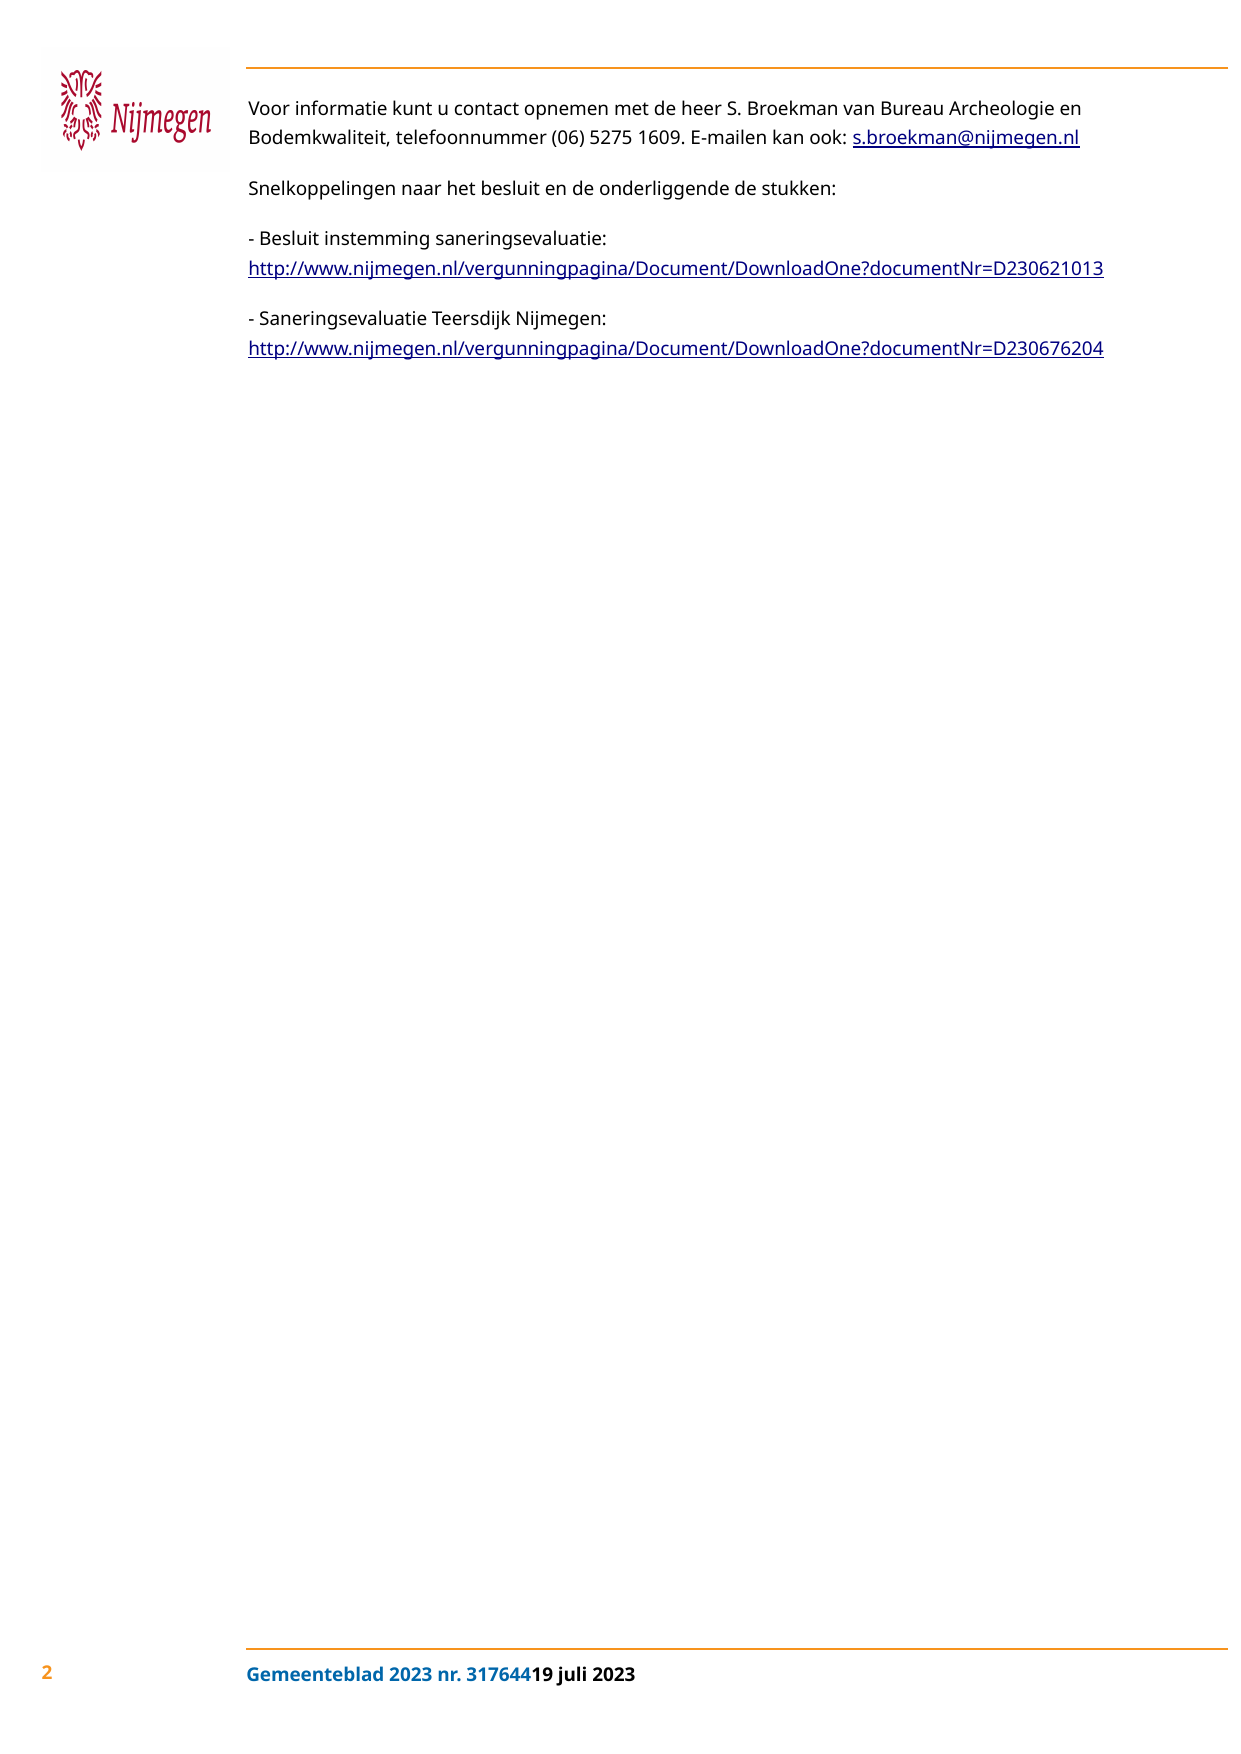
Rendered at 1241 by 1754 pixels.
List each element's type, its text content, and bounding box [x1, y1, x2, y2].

text Voor informatie kunt u contact opnemen met de heer S. Broekman van Bureau Archeologie en Bodemkwaliteit, telefoonnummer (06) 5275 1609. E-mailen kan ook: s.broekman@nijmegen.nl [248, 95, 1152, 150]
text - Saneringsevaluatie Teersdijk Nijmegen: http://www.nijmegen.nl/vergunningpagina/Document/DownloadOne?documentNr=D230676204 [248, 305, 1152, 361]
picture [41, 47, 231, 172]
text Snelkoppelingen naar het besluit en de onderliggende de stukken: [248, 175, 1152, 201]
text - Besluit instemming saneringsevaluatie: http://www.nijmegen.nl/vergunningpagina/Document/DownloadOne?documentNr=D230621013 [248, 225, 1152, 281]
